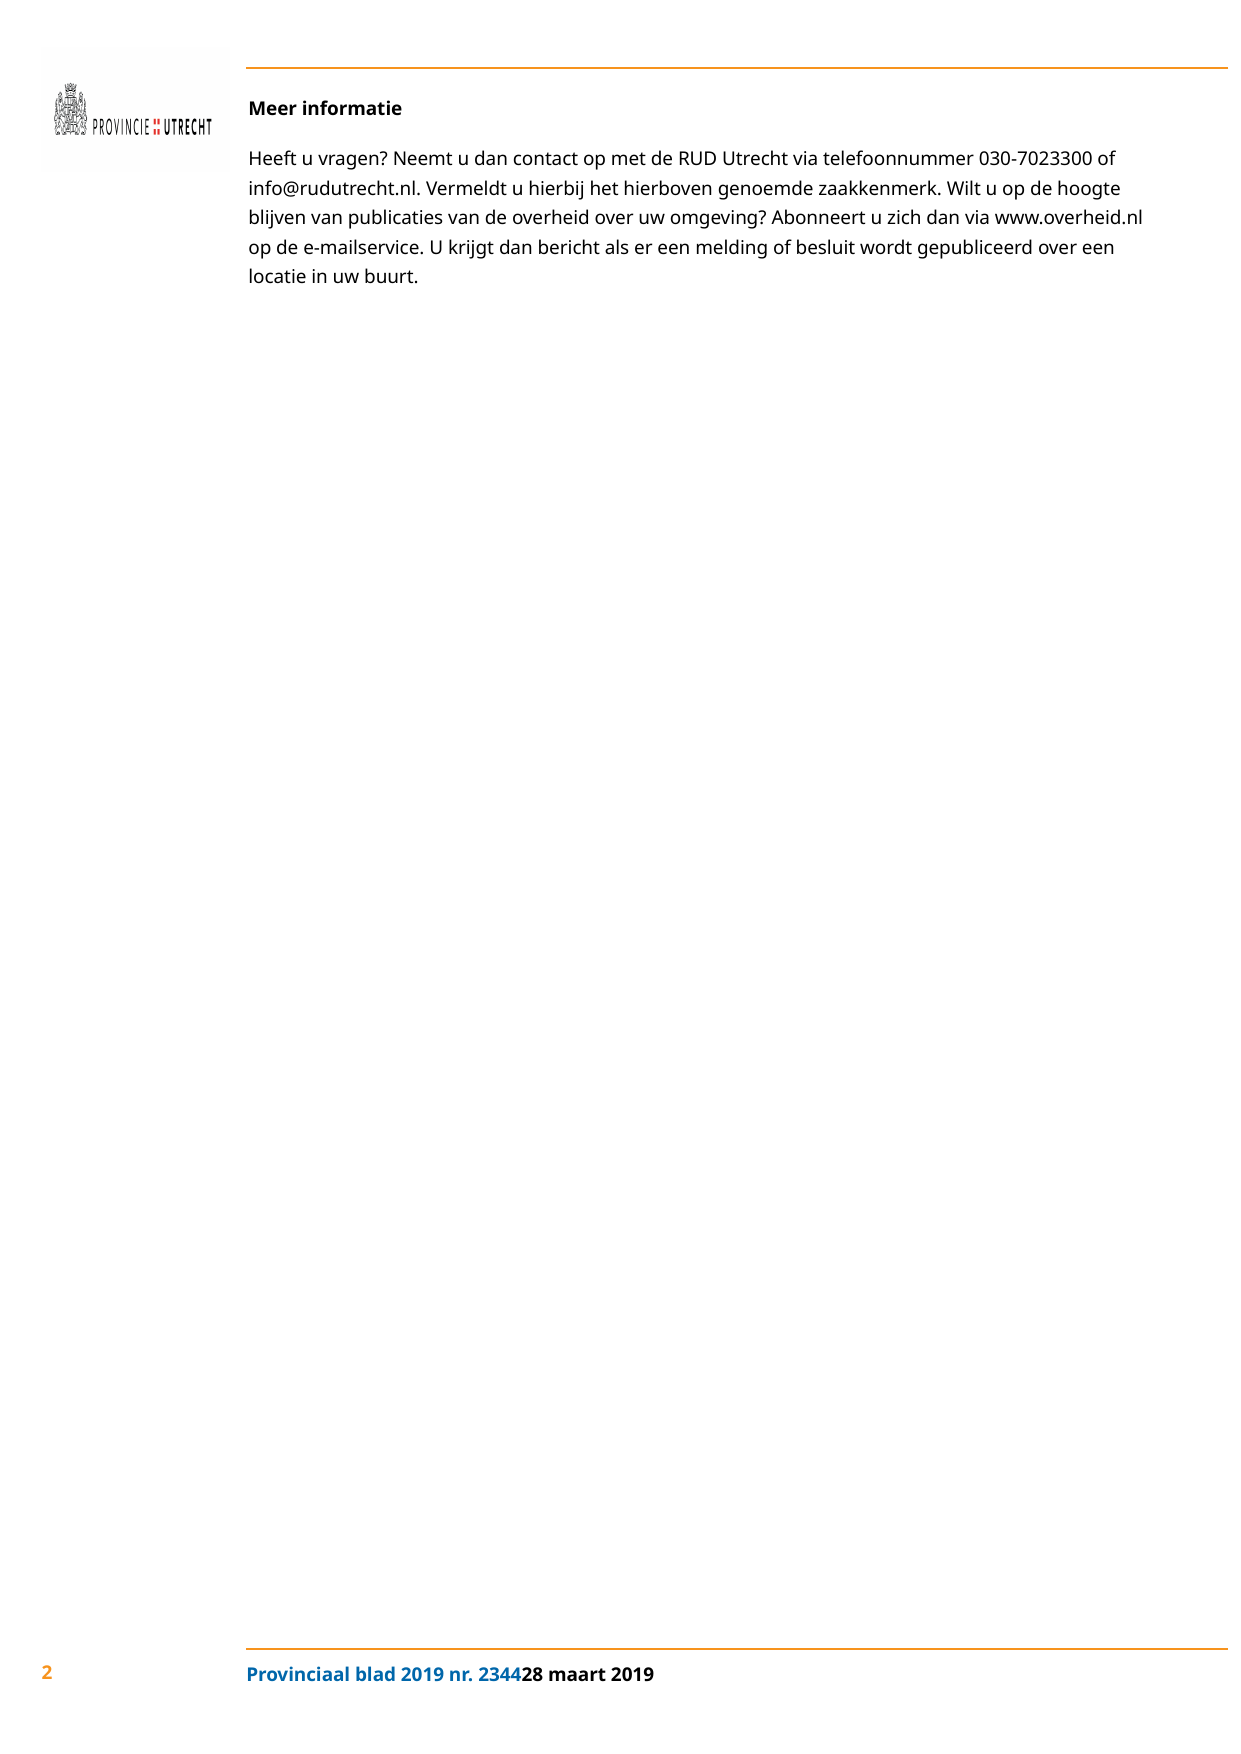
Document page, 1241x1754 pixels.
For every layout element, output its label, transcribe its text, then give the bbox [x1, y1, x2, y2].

picture [41, 47, 231, 172]
text Meer informatie [248, 95, 1152, 121]
text Heeft u vragen? Neemt u dan contact op met de RUD Utrecht via telefoonnummer 030-7023300 of info@rudutrecht.nl. Vermeldt u hierbij het hierboven genoemde zaakkenmerk. Wilt u op de hoogte blijven van publicaties van de overheid over uw omgeving? Abonneert u zich dan via www.overheid.nl op de e-mailservice. U krijgt dan bericht als er een melding of besluit wordt gepubliceerd over een locatie in uw buurt. [248, 145, 1152, 289]
